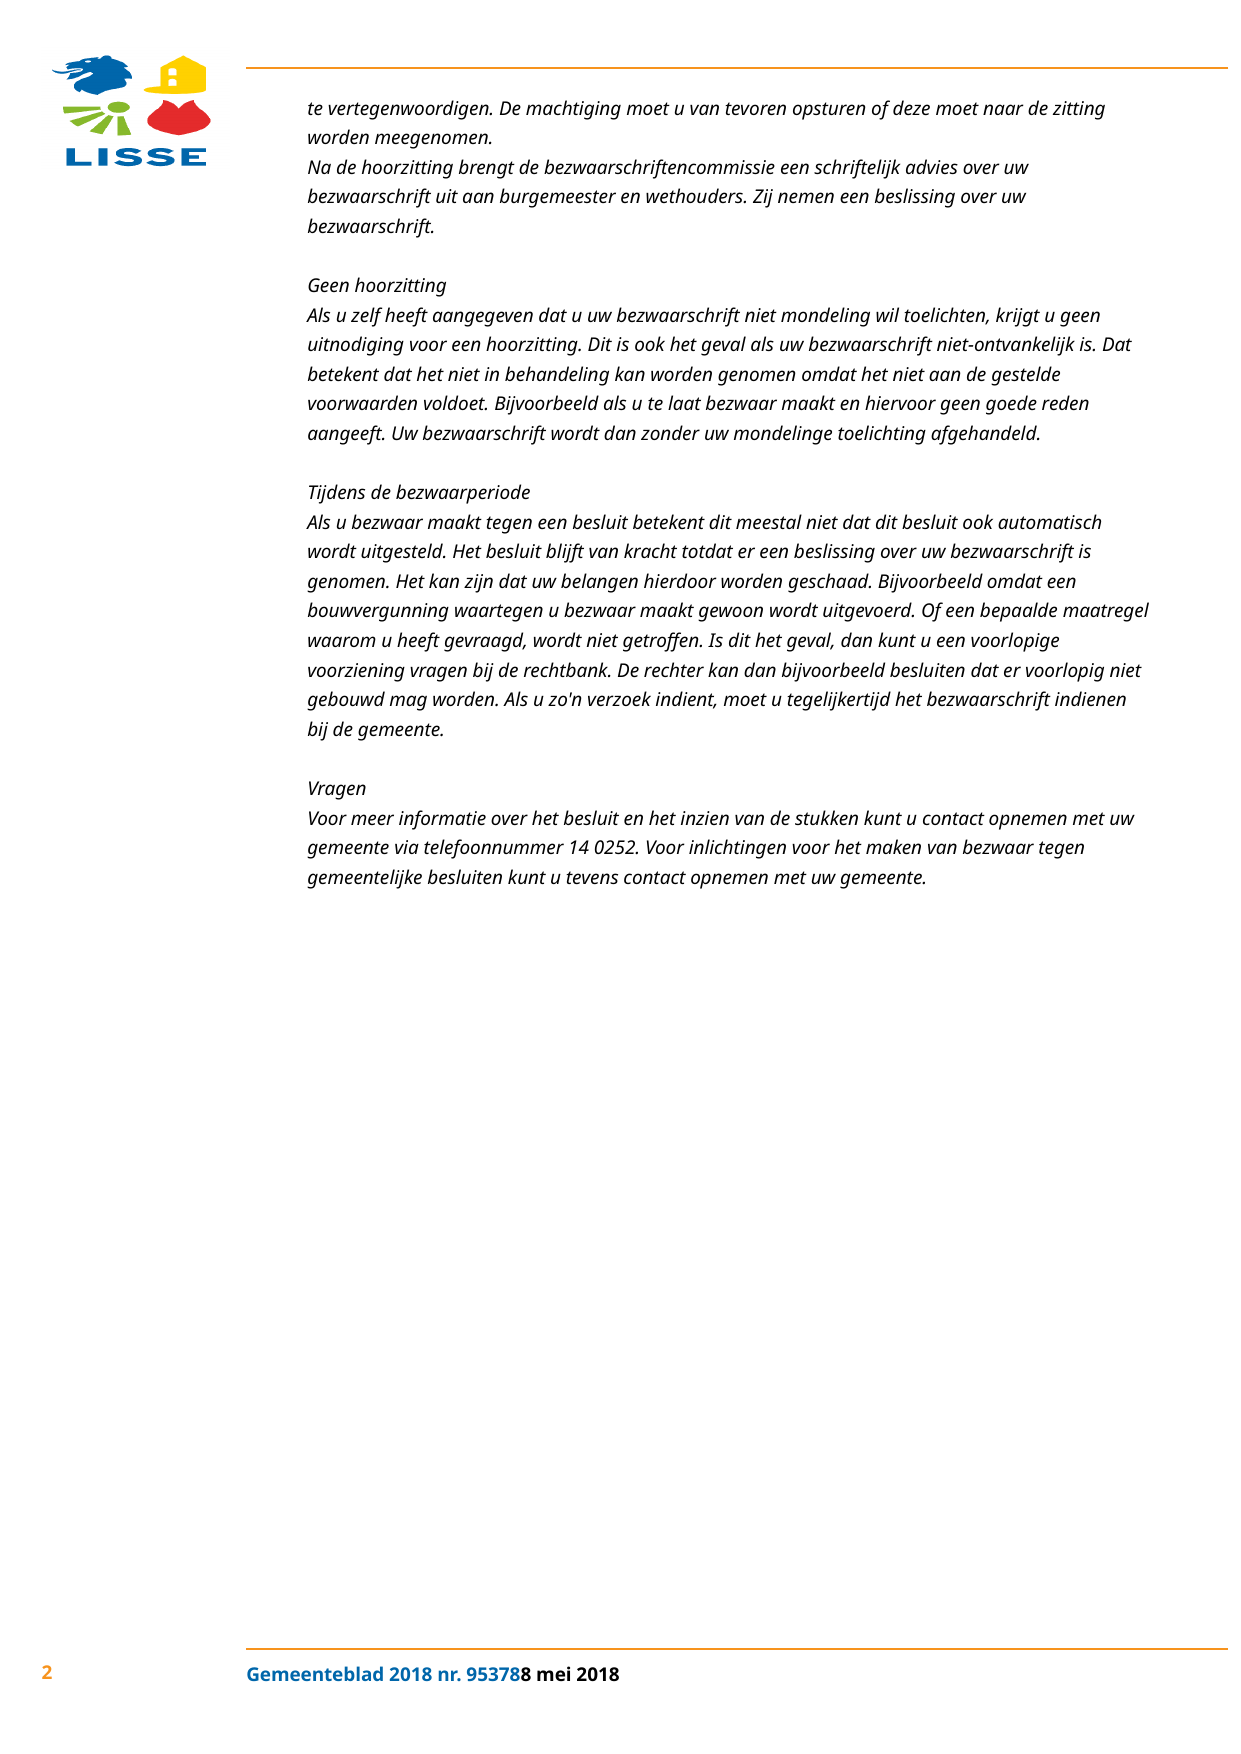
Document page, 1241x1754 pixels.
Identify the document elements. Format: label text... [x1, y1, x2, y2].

list te vertegenwoordigen. De machtiging moet u van tevoren opsturen of deze moet naar de zitting worden meegenomen. [248, 95, 1152, 150]
list Na de hoorzitting brengt de bezwaarschriftencommissie een schriftelijk advies over uw bezwaarschrift uit aan burgemeester en wethouders. Zij nemen een beslissing over uw bezwaarschrift. [248, 154, 1152, 239]
list Vragen [248, 775, 1152, 801]
list Geen hoorzitting [248, 272, 1152, 298]
picture [41, 47, 231, 172]
list Als u bezwaar maakt tegen een besluit betekent dit meestal niet dat dit besluit ook automatisch wordt uitgesteld. Het besluit blijft van kracht totdat er een beslissing over uw bezwaarschrift is genomen. Het kan zijn dat uw belangen hierdoor worden geschaad. Bijvoorbeeld omdat een bouwvergunning waartegen u bezwaar maakt gewoon wordt uitgevoerd. Of een bepaalde maatregel waarom u heeft gevraagd, wordt niet getroffen. Is dit het geval, dan kunt u een voorlopige voorziening vragen bij de rechtbank. De rechter kan dan bijvoorbeeld besluiten dat er voorlopig niet gebouwd mag worden. Als u zo'n verzoek indient, moet u tegelijkertijd het bezwaarschrift indienen bij de gemeente. [248, 509, 1152, 742]
list Als u zelf heeft aangegeven dat u uw bezwaarschrift niet mondeling wil toelichten, krijgt u geen uitnodiging voor een hoorzitting. Dit is ook het geval als uw bezwaarschrift niet-ontvankelijk is. Dat betekent dat het niet in behandeling kan worden genomen omdat het niet aan de gestelde voorwaarden voldoet. Bijvoorbeeld als u te laat bezwaar maakt en hiervoor geen goede reden aangeeft. Uw bezwaarschrift wordt dan zonder uw mondelinge toelichting afgehandeld. [248, 302, 1152, 446]
list Voor meer informatie over het besluit en het inzien van de stukken kunt u contact opnemen met uw gemeente via telefoonnummer 14 0252. Voor inlichtingen voor het maken van bezwaar tegen gemeentelijke besluiten kunt u tevens contact opnemen met uw gemeente. [248, 805, 1152, 890]
list Tijdens de bezwaarperiode [248, 479, 1152, 505]
